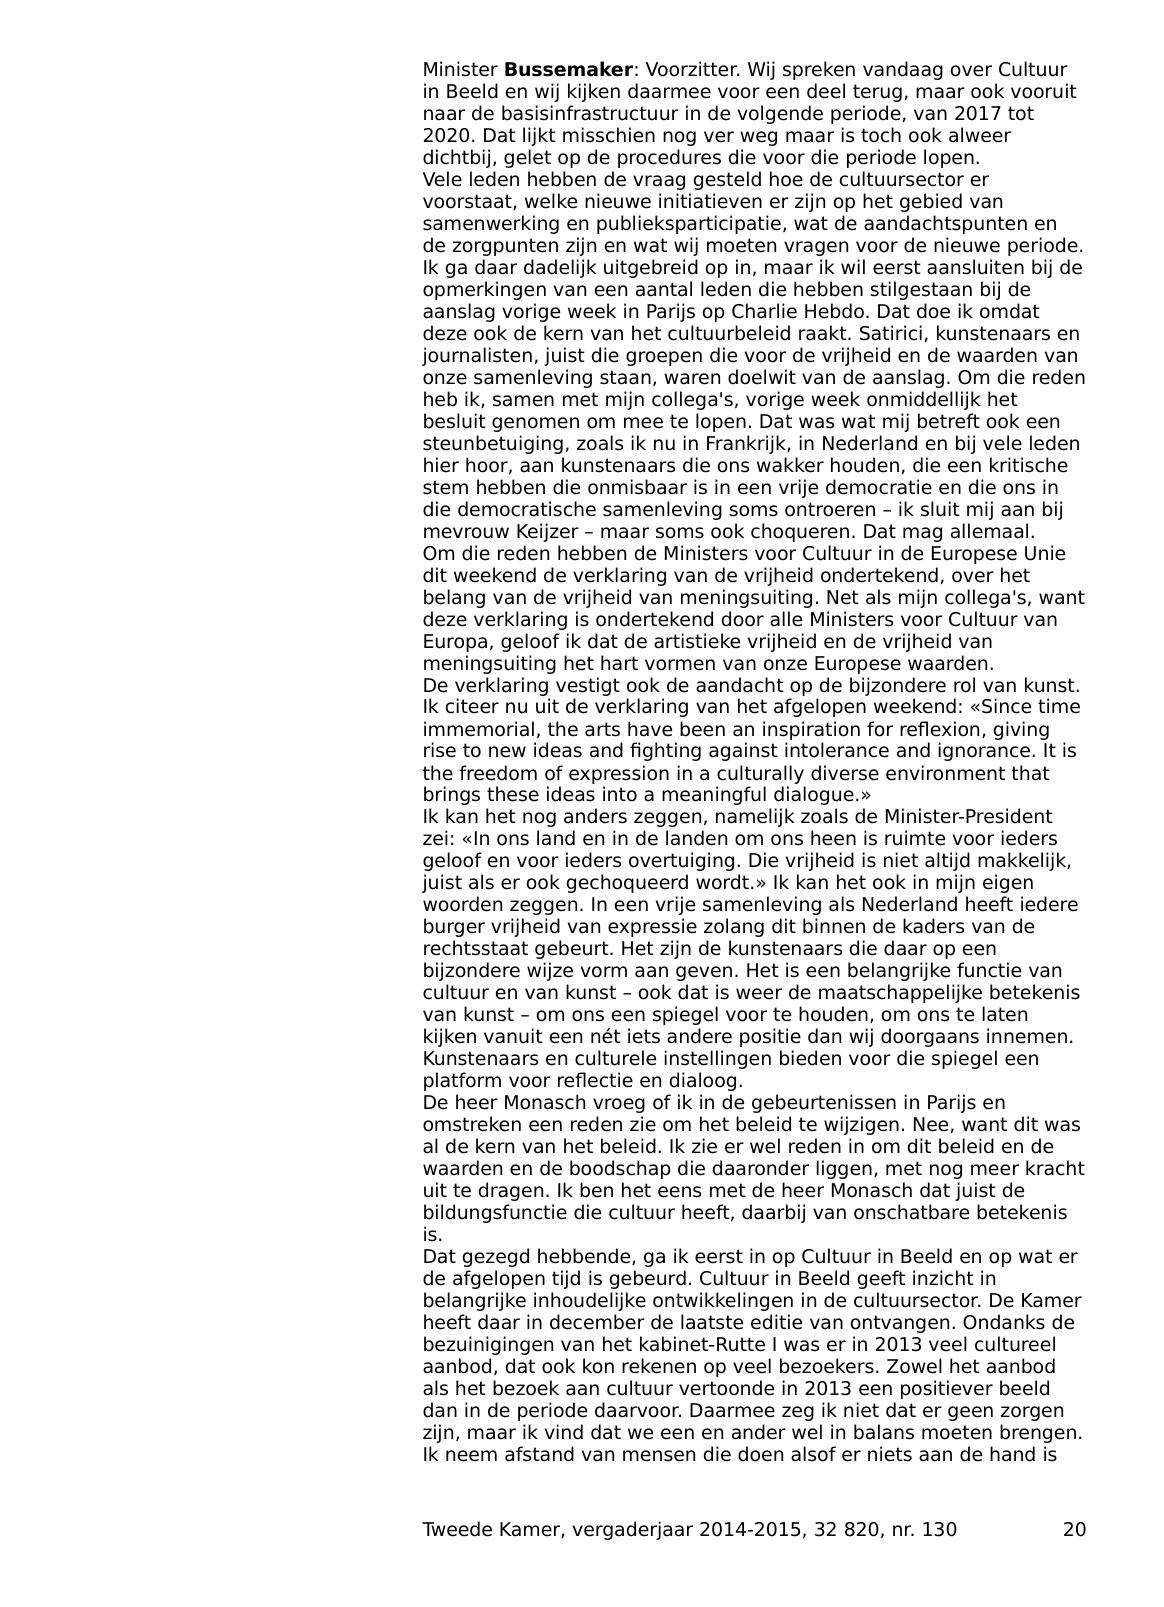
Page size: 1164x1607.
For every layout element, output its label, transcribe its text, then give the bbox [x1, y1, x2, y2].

text Dat gezegd hebbende, ga ik eerst in op Cultuur in Beeld en op wat er de afgelopen tijd is gebeurd. Cultuur in Beeld geeft inzicht in belangrijke inhoudelijke ontwikkelingen in de cultuursector. De Kamer heeft daar in december de laatste editie van ontvangen. Ondanks de bezuinigingen van het kabinet-Rutte I was er in 2013 veel cultureel aanbod, dat ook kon rekenen op veel bezoekers. Zowel het aanbod als het bezoek aan cultuur vertoonde in 2013 een positiever beeld dan in de periode daarvoor. Daarmee zeg ik niet dat er geen zorgen zijn, maar ik vind dat we een en ander wel in balans moeten brengen. Ik neem afstand van mensen die doen alsof er niets aan de hand is [422, 1246, 1087, 1466]
text Om die reden hebben de Ministers voor Cultuur in de Europese Unie dit weekend de verklaring van de vrijheid ondertekend, over het belang van de vrijheid van meningsuiting. Net als mijn collega's, want deze verklaring is ondertekend door alle Ministers voor Cultuur van Europa, geloof ik dat de artistieke vrijheid en de vrijheid van meningsuiting het hart vormen van onze Europese waarden. [422, 543, 1087, 674]
text De verklaring vestigt ook de aandacht op de bijzondere rol van kunst. Ik citeer nu uit de verklaring van het afgelopen weekend: «Since time immemorial, the arts have been an inspiration for reflexion, giving rise to new ideas and fighting against intolerance and ignorance. It is the freedom of expression in a culturally diverse environment that brings these ideas into a meaningful dialogue.» [422, 674, 1087, 806]
text Vele leden hebben de vraag gesteld hoe de cultuursector er voorstaat, welke nieuwe initiatieven er zijn op het gebied van samenwerking en publieksparticipatie, wat de aandachtspunten en de zorgpunten zijn en wat wij moeten vragen voor de nieuwe periode. Ik ga daar dadelijk uitgebreid op in, maar ik wil eerst aansluiten bij de opmerkingen van een aantal leden die hebben stilgestaan bij de aanslag vorige week in Parijs op Charlie Hebdo. Dat doe ik omdat deze ook de kern van het cultuurbeleid raakt. Satirici, kunstenaars en journalisten, juist die groepen die voor de vrijheid en de waarden van onze samenleving staan, waren doelwit van de aanslag. Om die reden heb ik, samen met mijn collega's, vorige week onmiddellijk het besluit genomen om mee te lopen. Dat was wat mij betreft ook een steunbetuiging, zoals ik nu in Frankrijk, in Nederland en bij vele leden hier hoor, aan kunstenaars die ons wakker houden, die een kritische stem hebben die onmisbaar is in een vrije democratie en die ons in die democratische samenleving soms ontroeren – ik sluit mij aan bij mevrouw Keijzer – maar soms ook choqueren. Dat mag allemaal. [422, 169, 1087, 543]
text Minister Bussemaker: Voorzitter. Wij spreken vandaag over Cultuur in Beeld en wij kijken daarmee voor een deel terug, maar ook vooruit naar de basisinfrastructuur in de volgende periode, van 2017 tot 2020. Dat lijkt misschien nog ver weg maar is toch ook alweer dichtbij, gelet op de procedures die voor die periode lopen. [422, 59, 1087, 169]
text De heer Monasch vroeg of ik in de gebeurtenissen in Parijs en omstreken een reden zie om het beleid te wijzigen. Nee, want dit was al de kern van het beleid. Ik zie er wel reden in om dit beleid en de waarden en de boodschap die daaronder liggen, met nog meer kracht uit te dragen. Ik ben het eens met de heer Monasch dat juist de bildungsfunctie die cultuur heeft, daarbij van onschatbare betekenis is. [422, 1092, 1087, 1246]
text Ik kan het nog anders zeggen, namelijk zoals de Minister-President zei: «In ons land en in de landen om ons heen is ruimte voor ieders geloof en voor ieders overtuiging. Die vrijheid is niet altijd makkelijk, juist als er ook gechoqueerd wordt.» Ik kan het ook in mijn eigen woorden zeggen. In een vrije samenleving als Nederland heeft iedere burger vrijheid van expressie zolang dit binnen de kaders van de rechtsstaat gebeurt. Het zijn de kunstenaars die daar op een bijzondere wijze vorm aan geven. Het is een belangrijke functie van cultuur en van kunst – ook dat is weer de maatschappelijke betekenis van kunst – om ons een spiegel voor te houden, om ons te laten kijken vanuit een nét iets andere positie dan wij doorgaans innemen. Kunstenaars en culturele instellingen bieden voor die spiegel een platform voor reflectie en dialoog. [422, 806, 1087, 1092]
